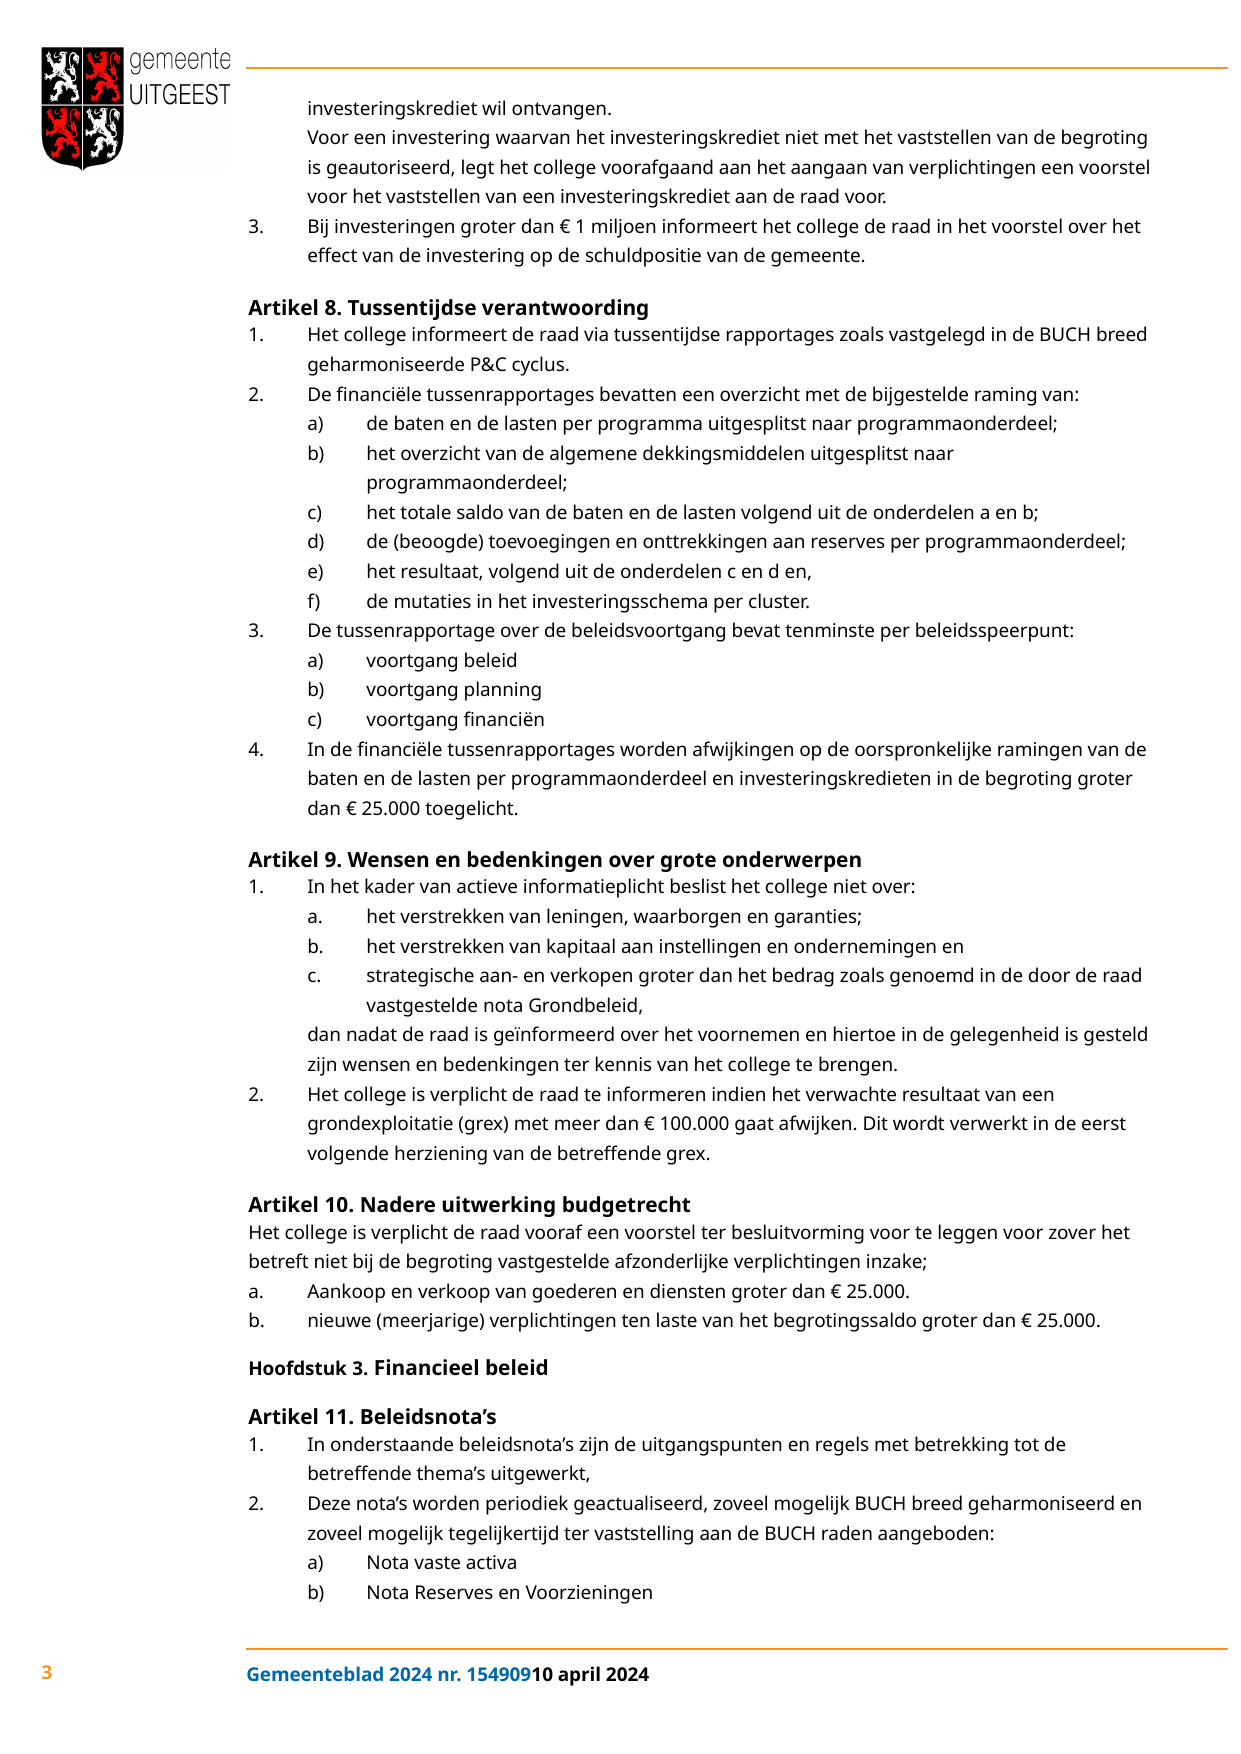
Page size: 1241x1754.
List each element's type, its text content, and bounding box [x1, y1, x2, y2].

text Artikel 8. Tussentijdse verantwoording [248, 293, 1152, 322]
list het totale saldo van de baten en de lasten volgend uit de onderdelen a en b; [307, 499, 1152, 525]
list de mutaties in het investeringsschema per cluster. [307, 588, 1152, 613]
text Artikel 11. Beleidsnota’s [248, 1402, 1152, 1431]
list de baten en de lasten per programma uitgesplitst naar programmaonderdeel; [307, 410, 1152, 436]
list In het kader van actieve informatieplicht beslist het college niet over: [248, 874, 1152, 899]
list het resultaat, volgend uit de onderdelen c en d en, [307, 558, 1152, 584]
text Artikel 10. Nadere uitwerking budgetrecht [248, 1190, 1152, 1219]
text Artikel 9. Wensen en bedenkingen over grote onderwerpen [248, 845, 1152, 874]
list Nota Reserves en Voorzieningen [307, 1579, 1152, 1604]
list De tussenrapportage over de beleidsvoortgang bevat tenminste per beleidsspeerpunt: [248, 617, 1152, 643]
list voortgang beleid [307, 647, 1152, 673]
list Voor een investering waarvan het investeringskrediet niet met het vaststellen van de begroting is geautoriseerd, legt het college voorafgaand aan het aangaan van verplichtingen een voorstel voor het vaststellen van een investeringskrediet aan de raad voor. [248, 124, 1152, 209]
list Nota vaste activa [307, 1549, 1152, 1575]
list De financiële tussenrapportages bevatten een overzicht met de bijgestelde raming van: [248, 381, 1152, 406]
list het verstrekken van leningen, waarborgen en garanties; [307, 903, 1152, 929]
list investeringskrediet wil ontvangen. [248, 95, 1152, 121]
list het overzicht van de algemene dekkingsmiddelen uitgesplitst naar programmaonderdeel; [307, 440, 1152, 495]
list Bij investeringen groter dan € 1 miljoen informeert het college de raad in het voorstel over het effect van de investering op de schuldpositie van de gemeente. [248, 213, 1152, 268]
list nieuwe (meerjarige) verplichtingen ten laste van het begrotingssaldo groter dan € 25.000. [248, 1308, 1152, 1333]
list voortgang financiën [307, 706, 1152, 732]
list In onderstaande beleidsnota’s zijn de uitgangspunten en regels met betrekking tot de betreffende thema’s uitgewerkt, [248, 1431, 1152, 1486]
list Aankoop en verkoop van goederen en diensten groter dan € 25.000. [248, 1278, 1152, 1304]
text Hoofdstuk 3. Financieel beleid [248, 1353, 1152, 1382]
list voortgang planning [307, 677, 1152, 702]
list strategische aan- en verkopen groter dan het bedrag zoals genoemd in de door de raad vastgestelde nota Grondbeleid, [307, 962, 1152, 1018]
picture [41, 47, 231, 172]
list dan nadat de raad is geïnformeerd over het voornemen en hiertoe in de gelegenheid is gesteld zijn wensen en bedenkingen ter kennis van het college te brengen. [248, 1022, 1152, 1077]
list de (beoogde) toevoegingen en onttrekkingen aan reserves per programmaonderdeel; [307, 529, 1152, 554]
list Het college is verplicht de raad te informeren indien het verwachte resultaat van een grondexploitatie (grex) met meer dan € 100.000 gaat afwijken. Dit wordt verwerkt in de eerst volgende herziening van de betreffende grex. [248, 1081, 1152, 1166]
text Het college is verplicht de raad vooraf een voorstel ter besluitvorming voor te leggen voor zover het betreft niet bij de begroting vastgestelde afzonderlijke verplichtingen inzake; [248, 1219, 1152, 1274]
list Het college informeert de raad via tussentijdse rapportages zoals vastgelegd in de BUCH breed geharmoniseerde P&C cyclus. [248, 322, 1152, 377]
list Deze nota’s worden periodiek geactualiseerd, zoveel mogelijk BUCH breed geharmoniseerd en zoveel mogelijk tegelijkertijd ter vaststelling aan de BUCH raden aangeboden: [248, 1490, 1152, 1545]
list In de financiële tussenrapportages worden afwijkingen op de oorspronkelijke ramingen van de baten en de lasten per programmaonderdeel en investeringskredieten in de begroting groter dan € 25.000 toegelicht. [248, 736, 1152, 821]
list het verstrekken van kapitaal aan instellingen en ondernemingen en [307, 933, 1152, 959]
